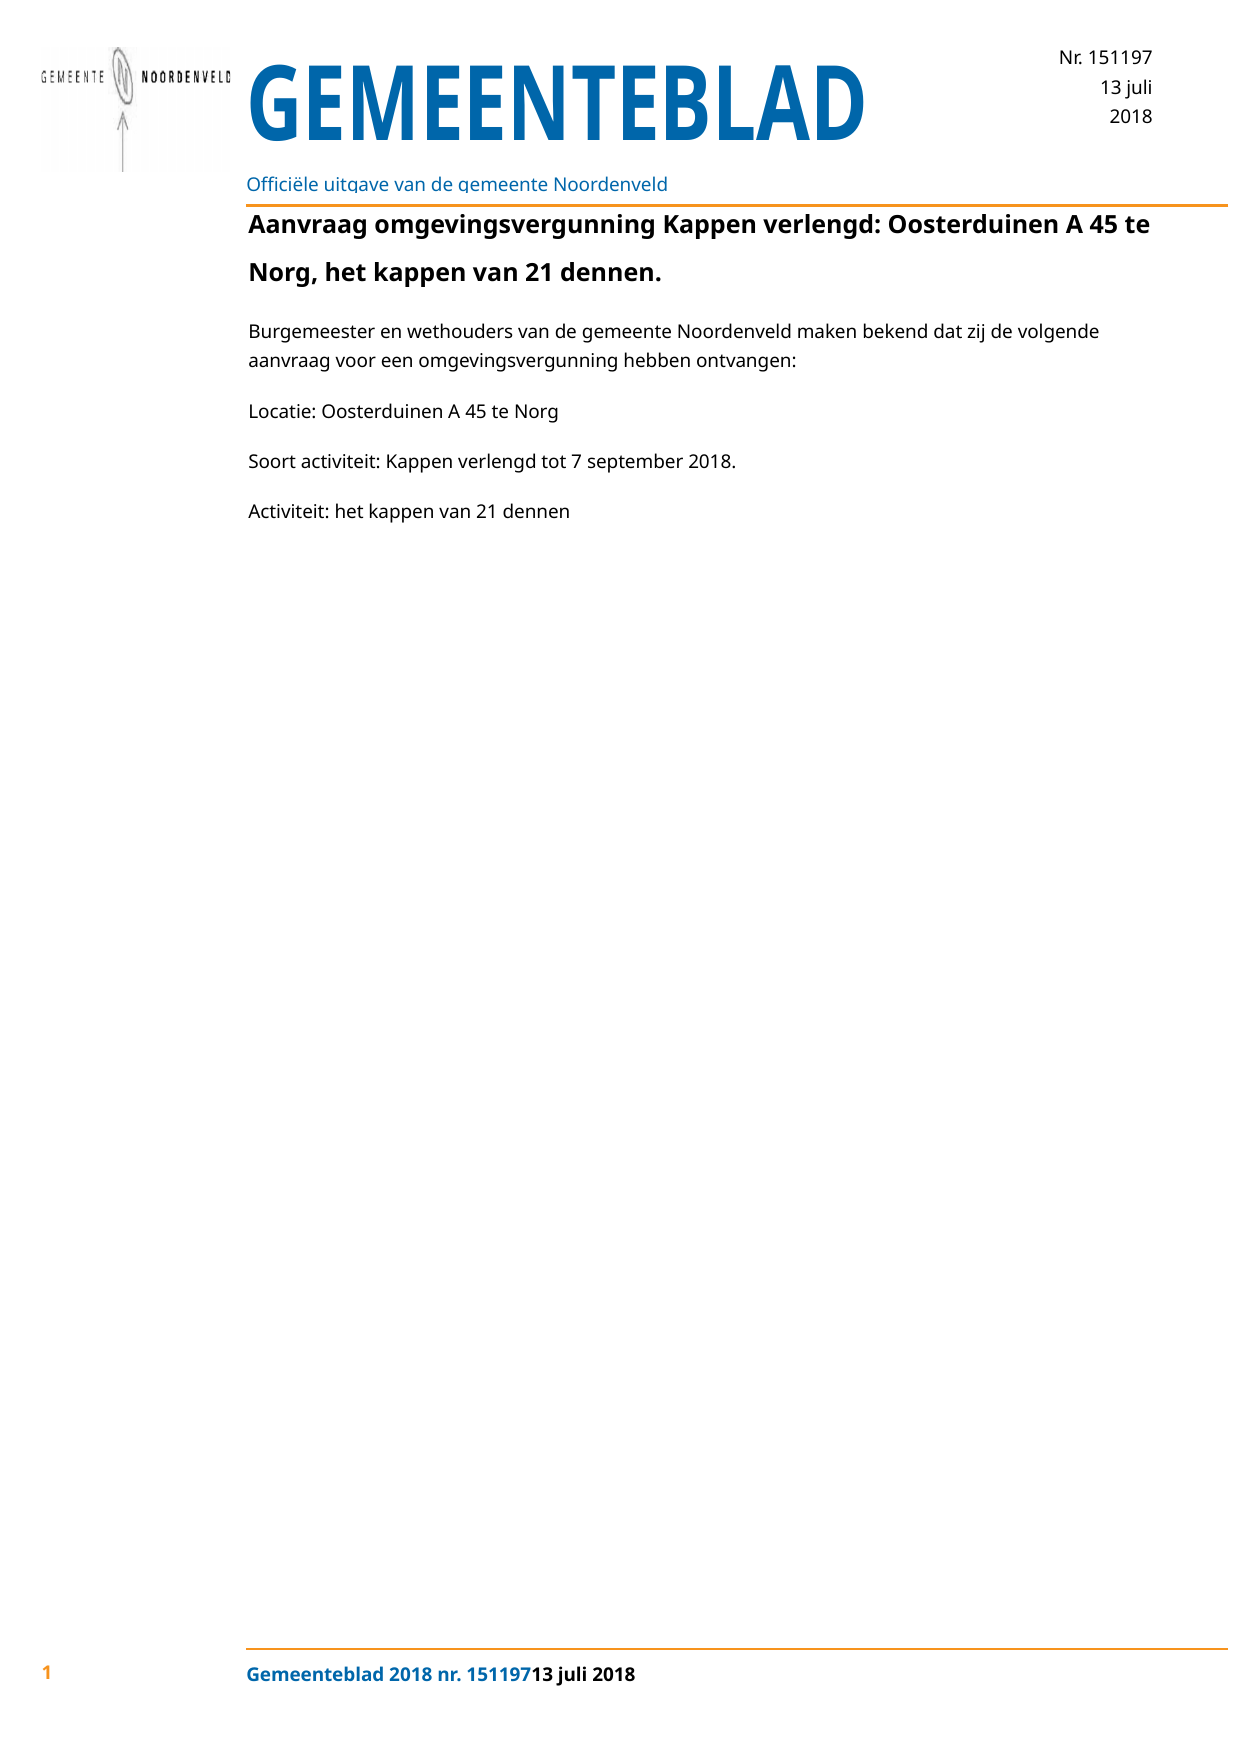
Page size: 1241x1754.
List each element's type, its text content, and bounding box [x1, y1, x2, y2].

text Aanvraag omgevingsvergunning Kappen verlengd: Oosterduinen A 45 te Norg, het kappen van 21 dennen. [248, 207, 1152, 288]
text Locatie: Oosterduinen A 45 te Norg [248, 398, 1152, 424]
text Activiteit: het kappen van 21 dennen [248, 499, 1152, 524]
text Burgemeester en wethouders van de gemeente Noordenveld maken bekend dat zij de volgende aanvraag voor een omgevingsvergunning hebben ontvangen: [248, 318, 1152, 373]
text Soort activiteit: Kappen verlengd tot 7 september 2018. [248, 448, 1152, 474]
picture [41, 47, 231, 172]
